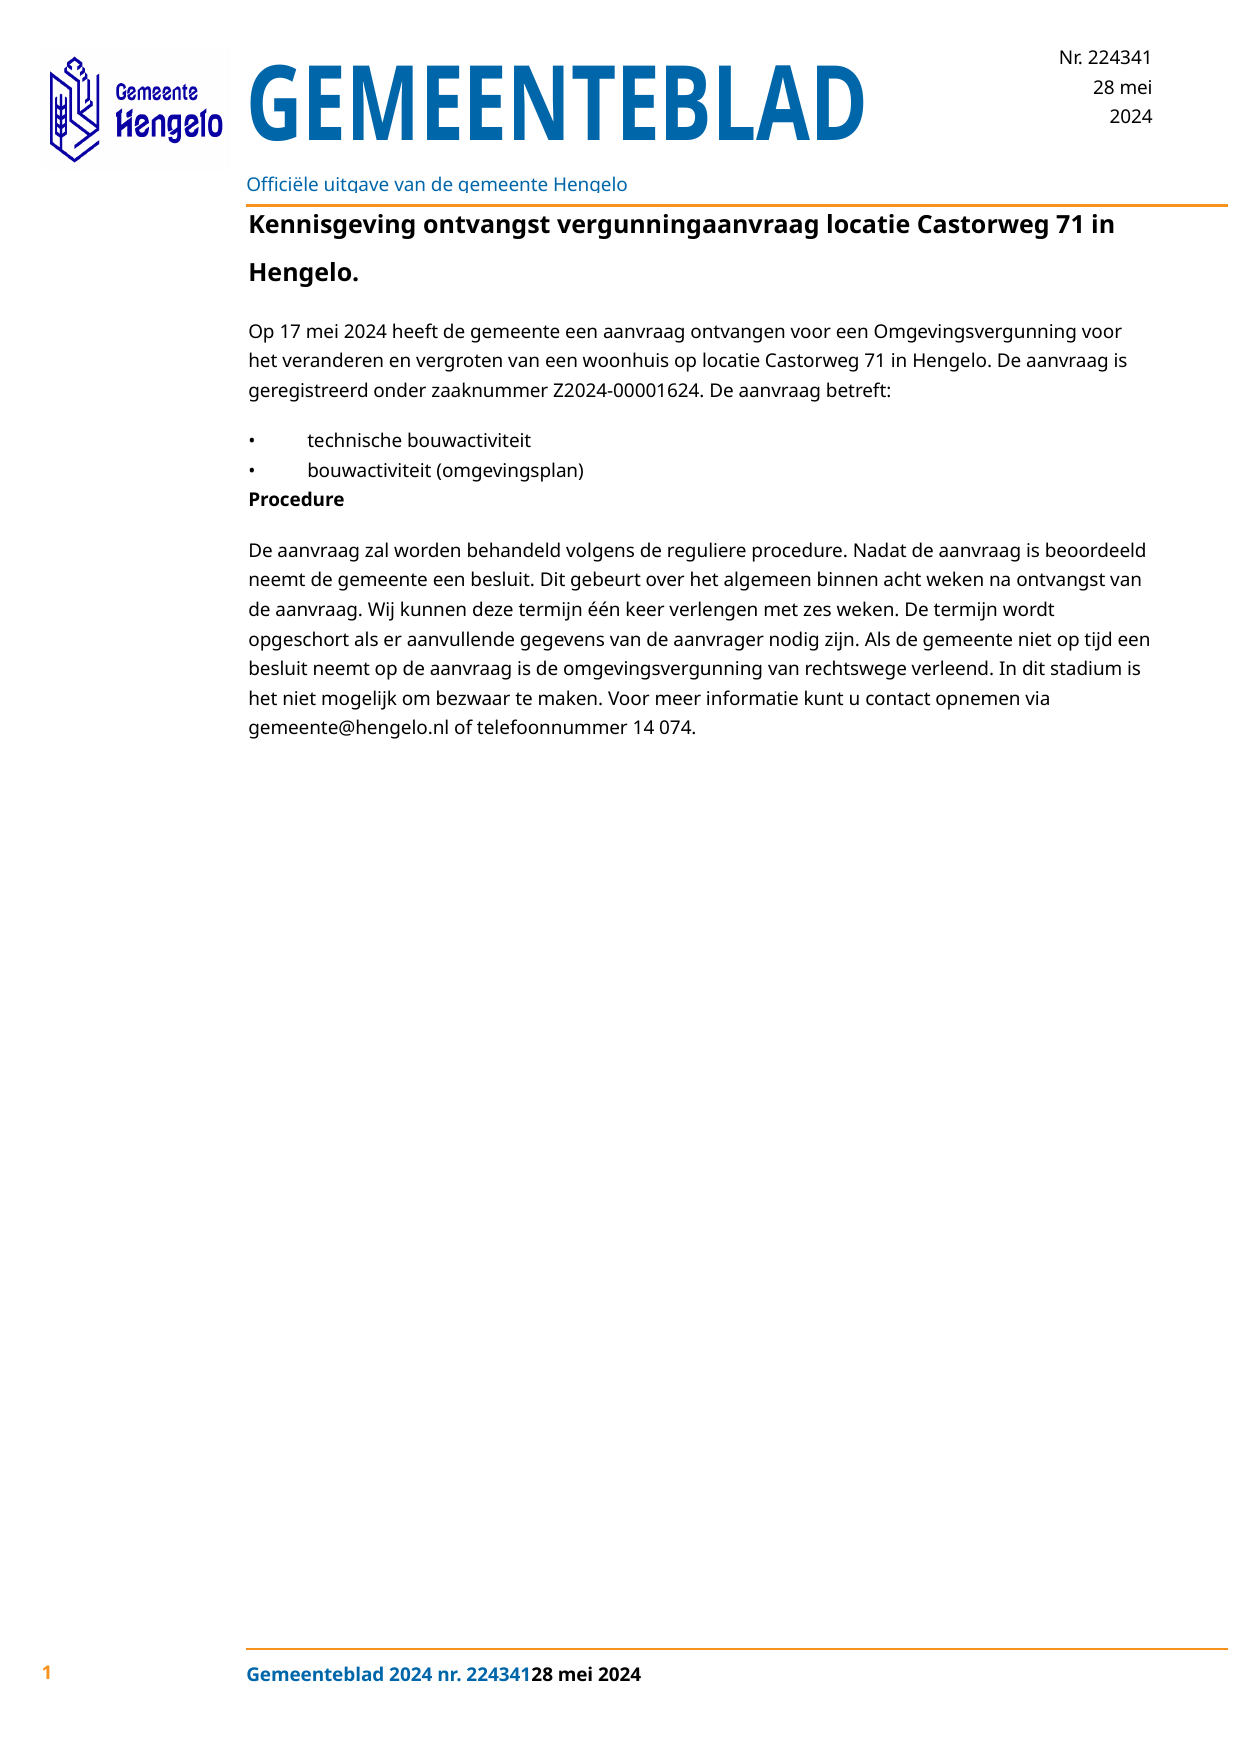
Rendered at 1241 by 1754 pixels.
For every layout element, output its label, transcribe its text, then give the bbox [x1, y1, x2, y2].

text Op 17 mei 2024 heeft de gemeente een aanvraag ontvangen voor een Omgevingsvergunning voor het veranderen en vergroten van een woonhuis op locatie Castorweg 71 in Hengelo. De aanvraag is geregistreerd onder zaaknummer Z2024-00001624. De aanvraag betreft: [248, 318, 1152, 403]
list bouwactiviteit (omgevingsplan) [248, 457, 1152, 483]
list technische bouwactiviteit [248, 427, 1152, 453]
text De aanvraag zal worden behandeld volgens de reguliere procedure. Nadat de aanvraag is beoordeeld neemt de gemeente een besluit. Dit gebeurt over het algemeen binnen acht weken na ontvangst van de aanvraag. Wij kunnen deze termijn één keer verlengen met zes weken. De termijn wordt opgeschort als er aanvullende gegevens van de aanvrager nodig zijn. Als de gemeente niet op tijd een besluit neemt op de aanvraag is de omgevingsvergunning van rechtswege verleend. In dit stadium is het niet mogelijk om bezwaar te maken. Voor meer informatie kunt u contact opnemen via gemeente@hengelo.nl of telefoonnummer 14 074. [248, 537, 1152, 740]
text Kennisgeving ontvangst vergunningaanvraag locatie Castorweg 71 in Hengelo. [248, 207, 1152, 288]
picture [41, 47, 231, 172]
text Procedure [248, 487, 1152, 512]
